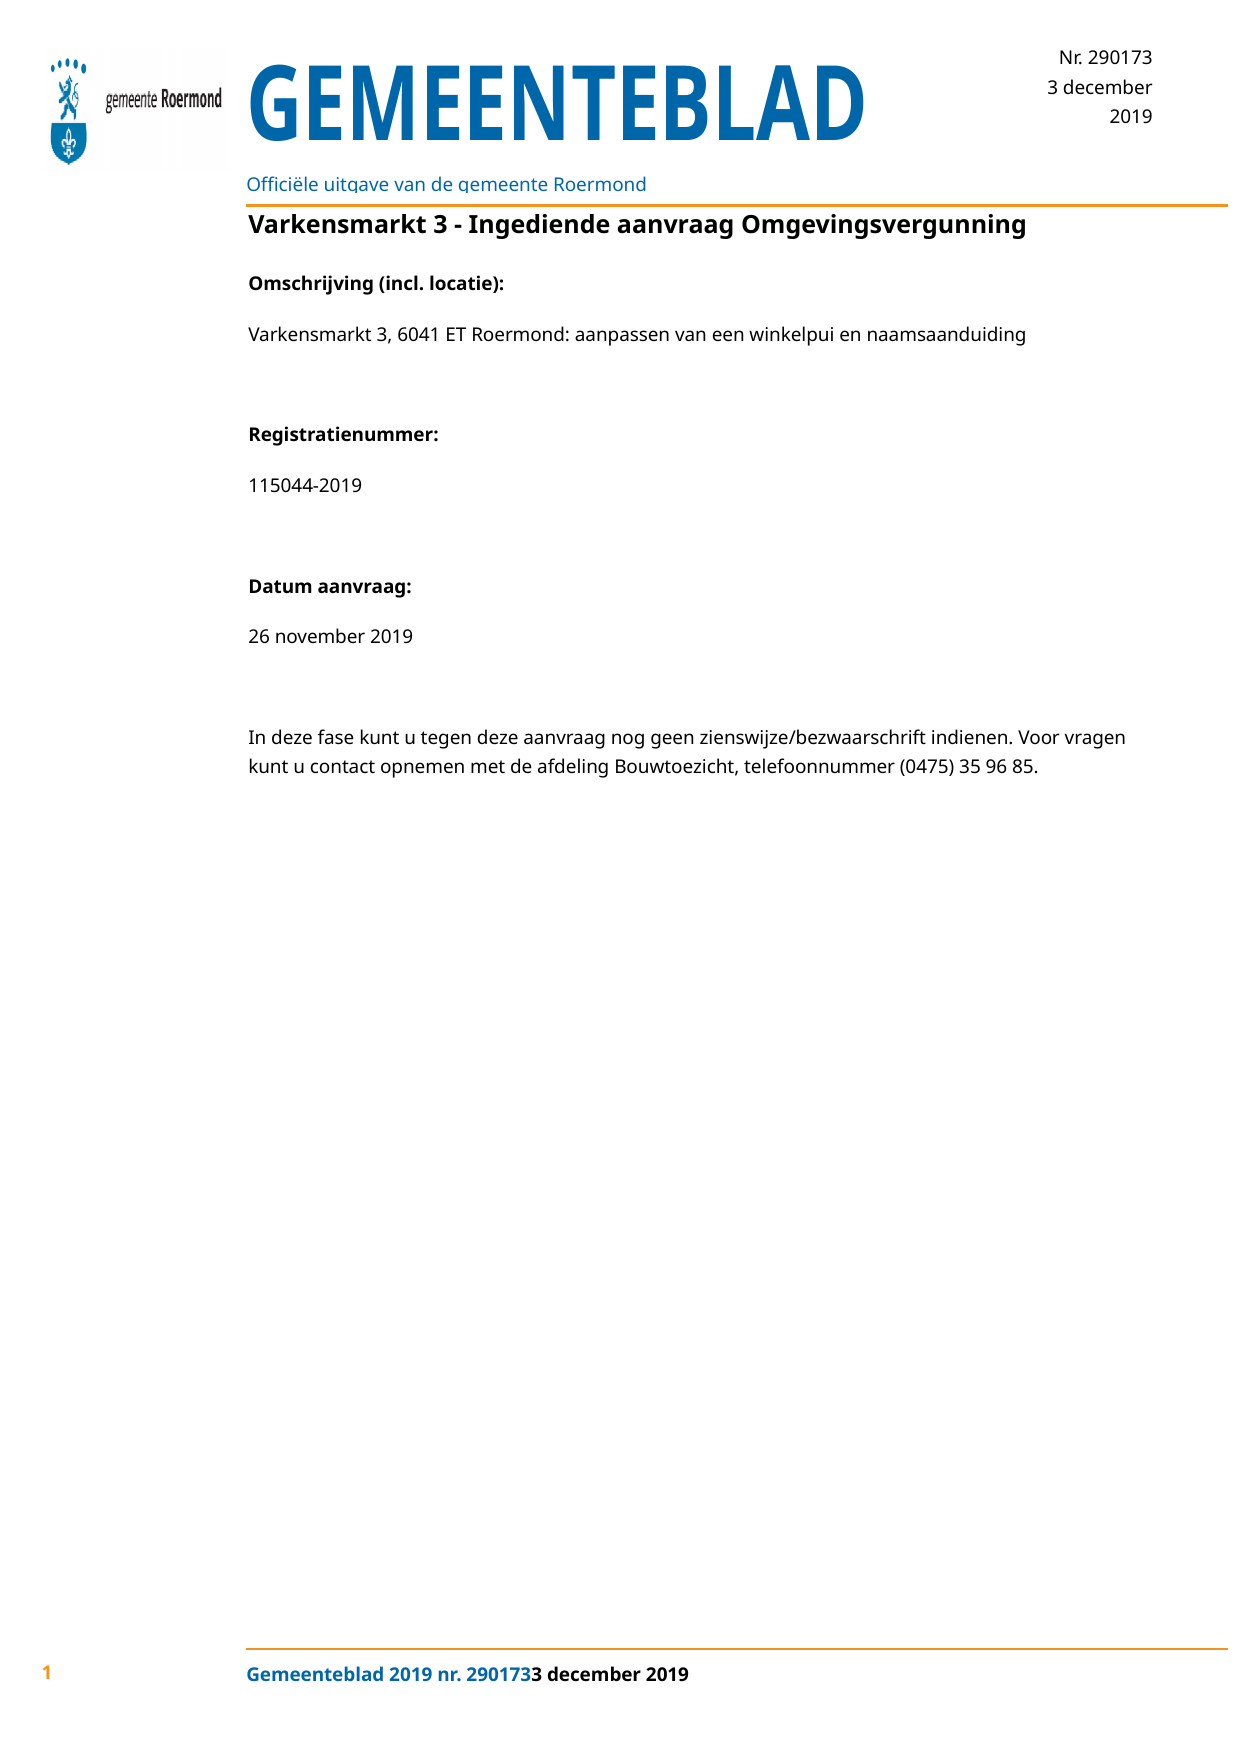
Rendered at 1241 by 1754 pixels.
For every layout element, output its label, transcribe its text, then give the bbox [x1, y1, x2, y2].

text 26 november 2019 [248, 623, 1152, 649]
text In deze fase kunt u tegen deze aanvraag nog geen zienswijze/bezwaarschrift indienen. Voor vragen kunt u contact opnemen met de afdeling Bouwtoezicht, telefoonnummer (0475) 35 96 85. [248, 724, 1152, 779]
text Datum aanvraag: [248, 573, 1152, 598]
picture [41, 47, 231, 172]
text Varkensmarkt 3 - Ingediende aanvraag Omgevingsvergunning [248, 207, 1152, 241]
text Varkensmarkt 3, 6041 ET Roermond: aanpassen van een winkelpui en naamsaanduiding [248, 321, 1152, 346]
text 115044-2019 [248, 472, 1152, 498]
text Omschrijving (incl. locatie): [248, 270, 1152, 296]
text Registratienummer: [248, 422, 1152, 447]
